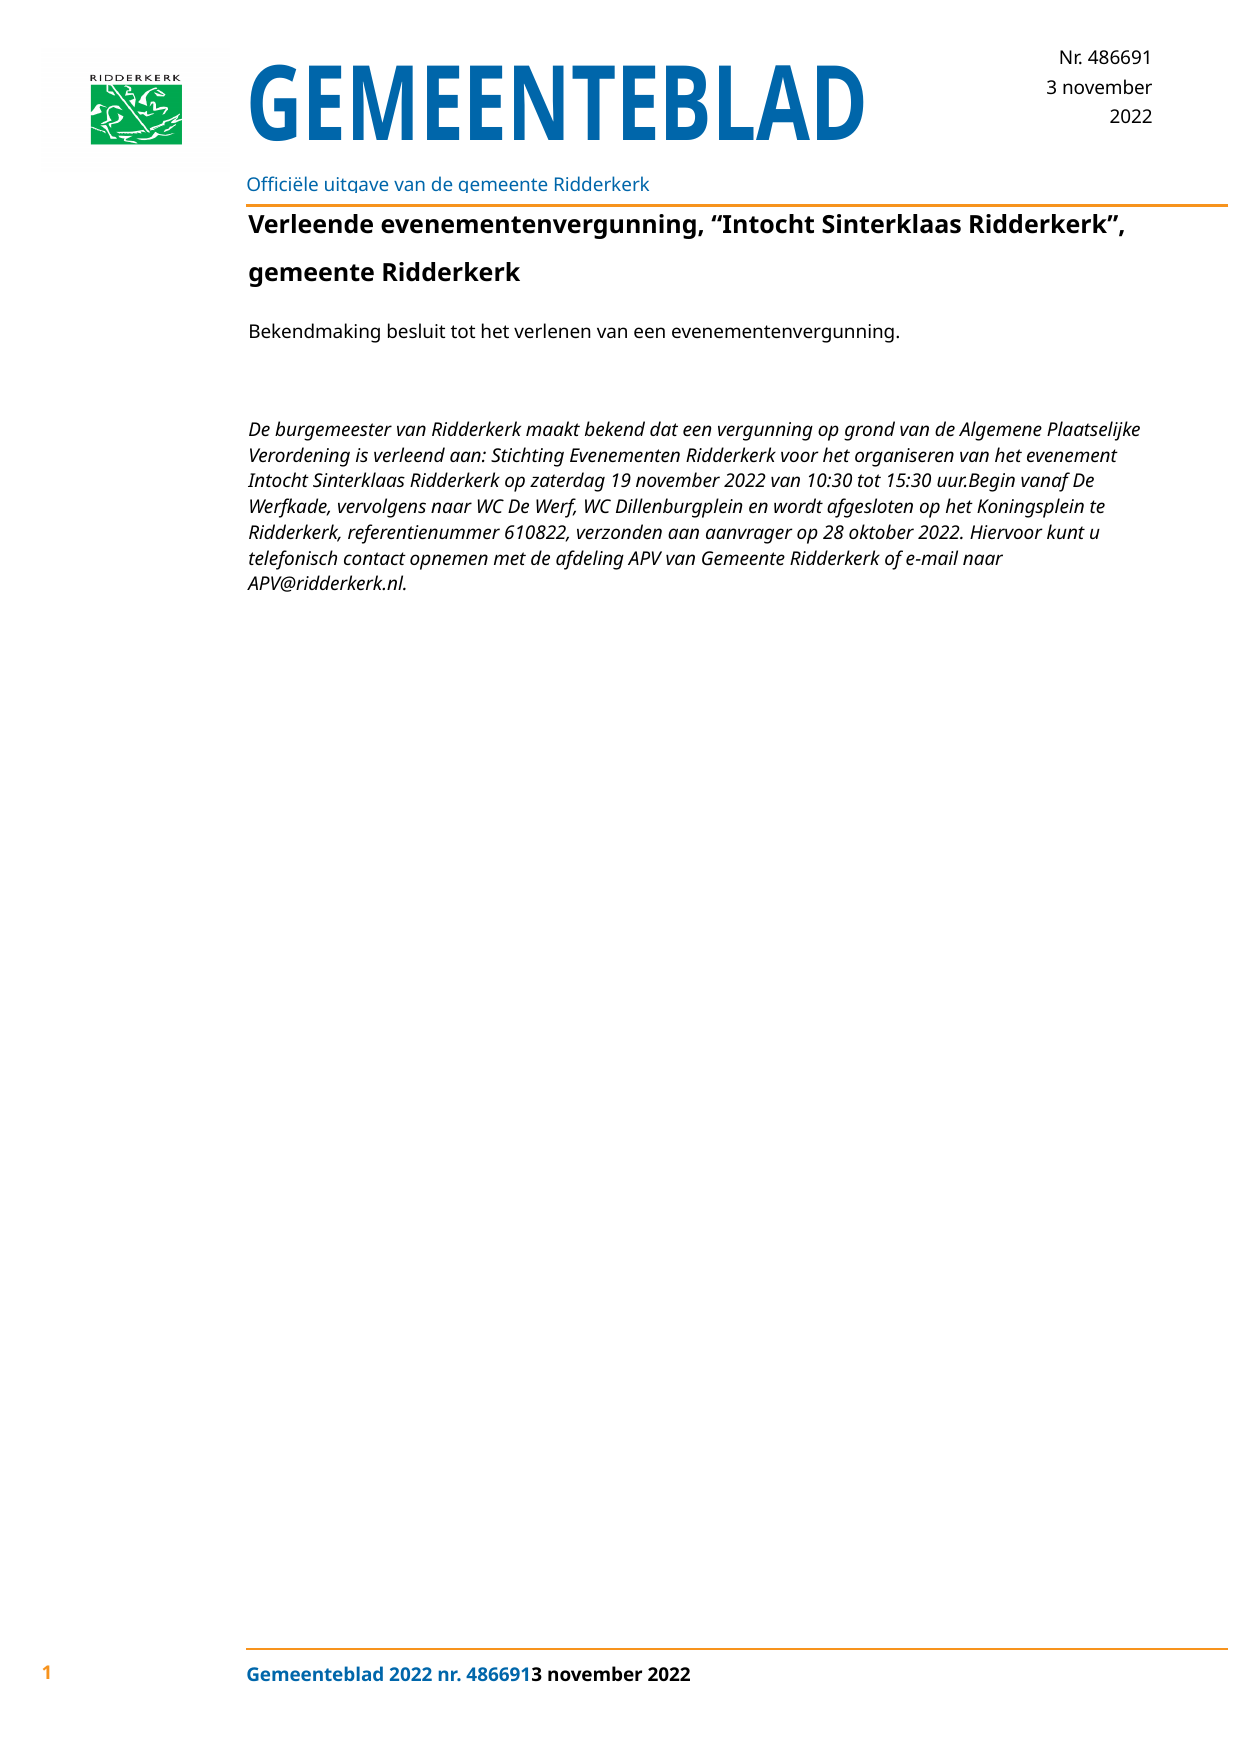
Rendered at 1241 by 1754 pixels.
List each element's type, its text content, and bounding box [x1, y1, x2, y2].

text Verleende evenementenvergunning, “Intocht Sinterklaas Ridderkerk”, gemeente Ridderkerk [248, 207, 1152, 288]
text De burgemeester van Ridderkerk maakt bekend dat een vergunning op grond van de Algemene Plaatselijke Verordening is verleend aan: Stichting Evenementen Ridderkerk voor het organiseren van het evenement Intocht Sinterklaas Ridderkerk op zaterdag 19 november 2022 van 10:30 tot 15:30 uur.Begin vanaf De Werfkade, vervolgens naar WC De Werf, WC Dillenburgplein en wordt afgesloten op het Koningsplein te Ridderkerk, referentienummer 610822, verzonden aan aanvrager op 28 oktober 2022. Hiervoor kunt u telefonisch contact opnemen met de afdeling APV van Gemeente Ridderkerk of e-mail naar APV@ridderkerk.nl. [248, 416, 1152, 596]
text Bekendmaking besluit tot het verlenen van een evenementenvergunning. [248, 318, 1152, 344]
picture [41, 47, 231, 172]
